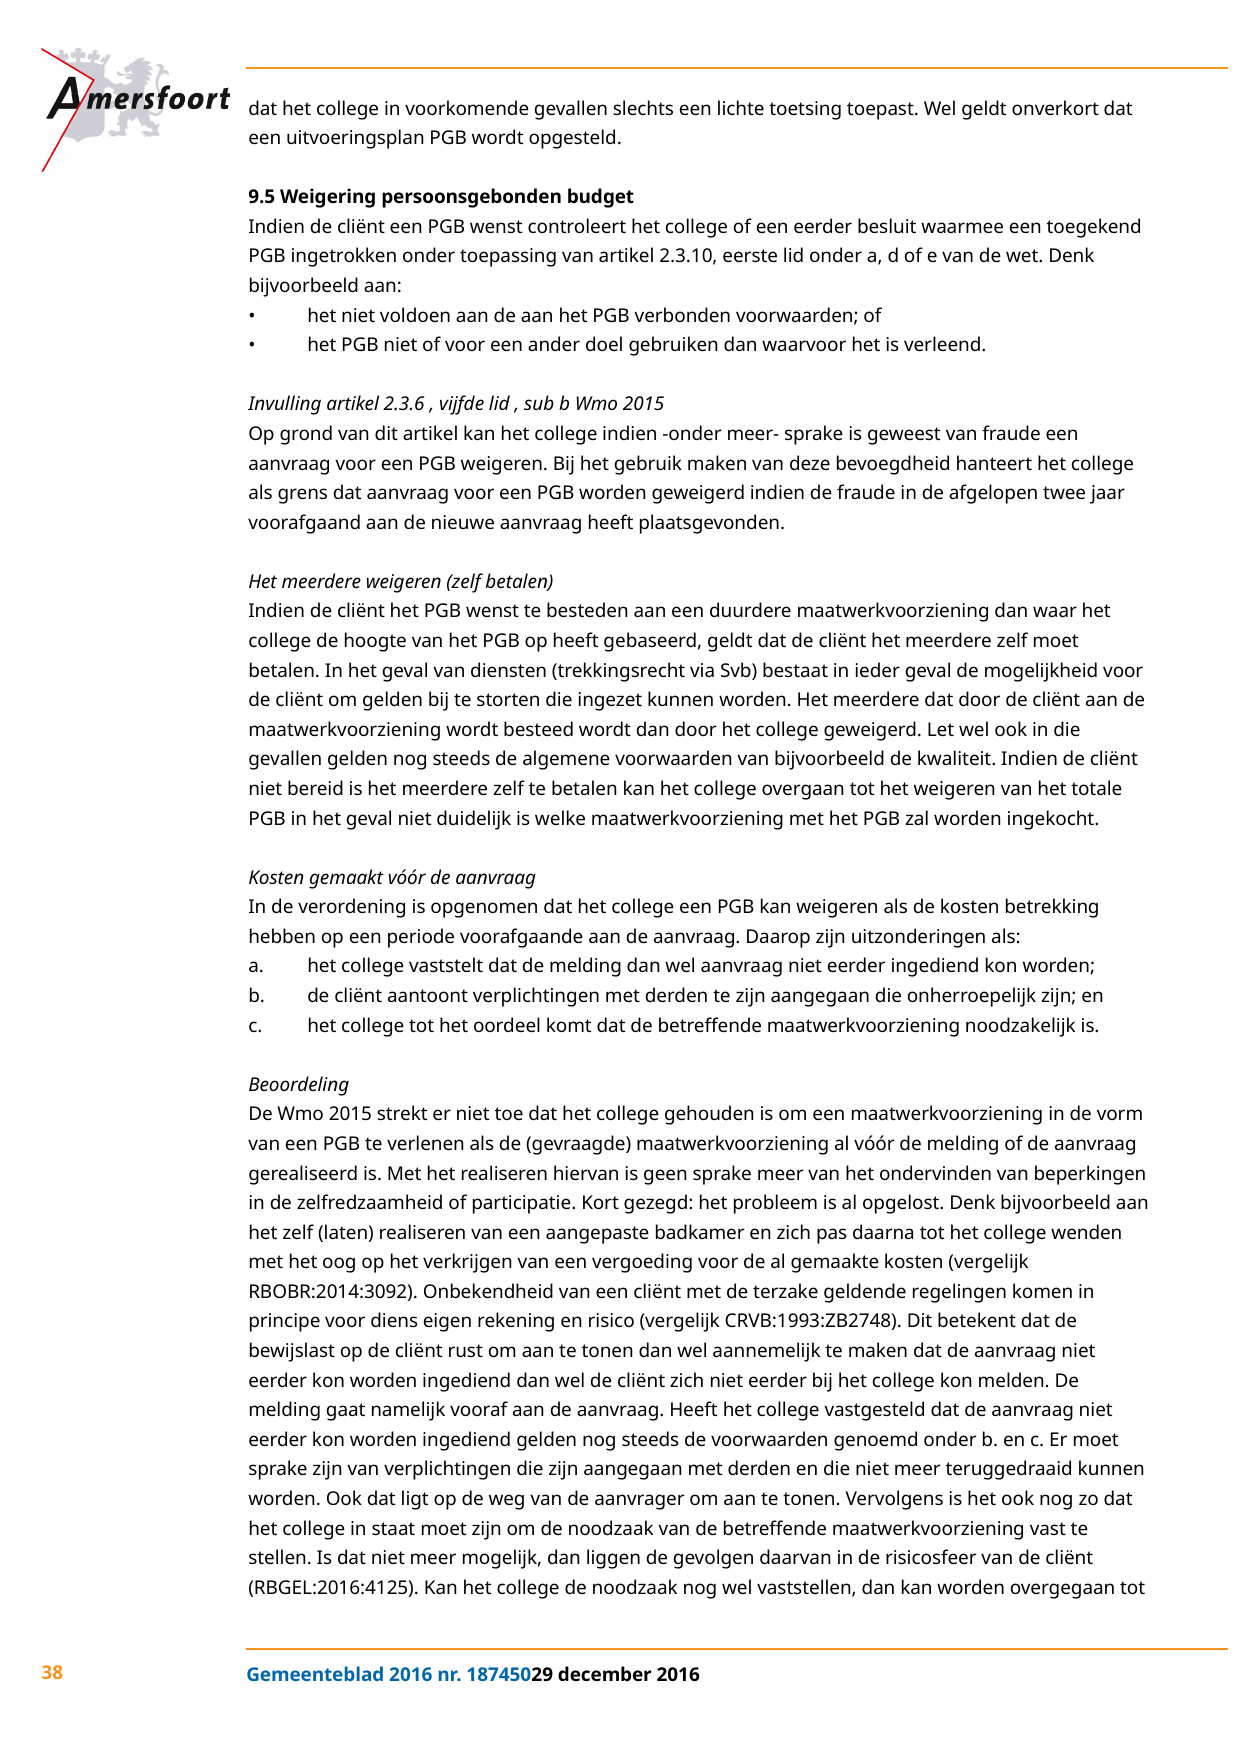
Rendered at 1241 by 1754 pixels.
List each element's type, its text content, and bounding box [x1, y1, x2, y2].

text Kosten gemaakt vóór de aanvraag [248, 864, 1152, 890]
text Indien de cliënt het PGB wenst te besteden aan een duurdere maatwerkvoorziening dan waar het college de hoogte van het PGB op heeft gebaseerd, geldt dat de cliënt het meerdere zelf moet betalen. In het geval van diensten (trekkingsrecht via Svb) bestaat in ieder geval de mogelijkheid voor de cliënt om gelden bij te storten die ingezet kunnen worden. Het meerdere dat door de cliënt aan de maatwerkvoorziening wordt besteed wordt dan door het college geweigerd. Let wel ook in die gevallen gelden nog steeds de algemene voorwaarden van bijvoorbeeld de kwaliteit. Indien de cliënt niet bereid is het meerdere zelf te betalen kan het college overgaan tot het weigeren van het totale PGB in het geval niet duidelijk is welke maatwerkvoorziening met het PGB zal worden ingekocht. [248, 598, 1152, 831]
picture [41, 47, 231, 172]
text dat het college in voorkomende gevallen slechts een lichte toetsing toepast. Wel geldt onverkort dat een uitvoeringsplan PGB wordt opgesteld. [248, 95, 1152, 150]
list het niet voldoen aan de aan het PGB verbonden voorwaarden; of [248, 302, 1152, 328]
text Invulling artikel 2.3.6 , vijfde lid , sub b Wmo 2015 [248, 391, 1152, 416]
list de cliënt aantoont verplichtingen met derden te zijn aangegaan die onherroepelijk zijn; en [248, 982, 1152, 1008]
list het PGB niet of voor een ander doel gebruiken dan waarvoor het is verleend. [248, 331, 1152, 357]
list het college vaststelt dat de melding dan wel aanvraag niet eerder ingediend kon worden; [248, 953, 1152, 978]
text Het meerdere weigeren (zelf betalen) [248, 568, 1152, 594]
text Indien de cliënt een PGB wenst controleert het college of een eerder besluit waarmee een toegekend PGB ingetrokken onder toepassing van artikel 2.3.10, eerste lid onder a, d of e van de wet. Denk bijvoorbeeld aan: [248, 213, 1152, 298]
text 9.5 Weigering persoonsgebonden budget [248, 183, 1152, 209]
text Beoordeling [248, 1071, 1152, 1097]
text In de verordening is opgenomen dat het college een PGB kan weigeren als de kosten betrekking hebben op een periode voorafgaande aan de aanvraag. Daarop zijn uitzonderingen als: [248, 893, 1152, 949]
list het college tot het oordeel komt dat de betreffende maatwerkvoorziening noodzakelijk is. [248, 1012, 1152, 1038]
text De Wmo 2015 strekt er niet toe dat het college gehouden is om een maatwerkvoorziening in de vorm van een PGB te verlenen als de (gevraagde) maatwerkvoorziening al vóór de melding of de aanvraag gerealiseerd is. Met het realiseren hiervan is geen sprake meer van het ondervinden van beperkingen in de zelfredzaamheid of participatie. Kort gezegd: het probleem is al opgelost. Denk bijvoorbeeld aan het zelf (laten) realiseren van een aangepaste badkamer en zich pas daarna tot het college wenden met het oog op het verkrijgen van een vergoeding voor de al gemaakte kosten (vergelijk RBOBR:2014:3092). Onbekendheid van een cliënt met de terzake geldende regelingen komen in principe voor diens eigen rekening en risico (vergelijk CRVB:1993:ZB2748). Dit betekent dat de bewijslast op de cliënt rust om aan te tonen dan wel aannemelijk te maken dat de aanvraag niet eerder kon worden ingediend dan wel de cliënt zich niet eerder bij het college kon melden. De melding gaat namelijk vooraf aan de aanvraag. Heeft het college vastgesteld dat de aanvraag niet eerder kon worden ingediend gelden nog steeds de voorwaarden genoemd onder b. en c. Er moet sprake zijn van verplichtingen die zijn aangegaan met derden en die niet meer teruggedraaid kunnen worden. Ook dat ligt op de weg van de aanvrager om aan te tonen. Vervolgens is het ook nog zo dat het college in staat moet zijn om de noodzaak van de betreffende maatwerkvoorziening vast te stellen. Is dat niet meer mogelijk, dan liggen de gevolgen daarvan in de risicosfeer van de cliënt (RBGEL:2016:4125). Kan het college de noodzaak nog wel vaststellen, dan kan worden overgegaan tot [248, 1101, 1152, 1600]
text Op grond van dit artikel kan het college indien -onder meer- sprake is geweest van fraude een aanvraag voor een PGB weigeren. Bij het gebruik maken van deze bevoegdheid hanteert het college als grens dat aanvraag voor een PGB worden geweigerd indien de fraude in de afgelopen twee jaar voorafgaand aan de nieuwe aanvraag heeft plaatsgevonden. [248, 420, 1152, 535]
